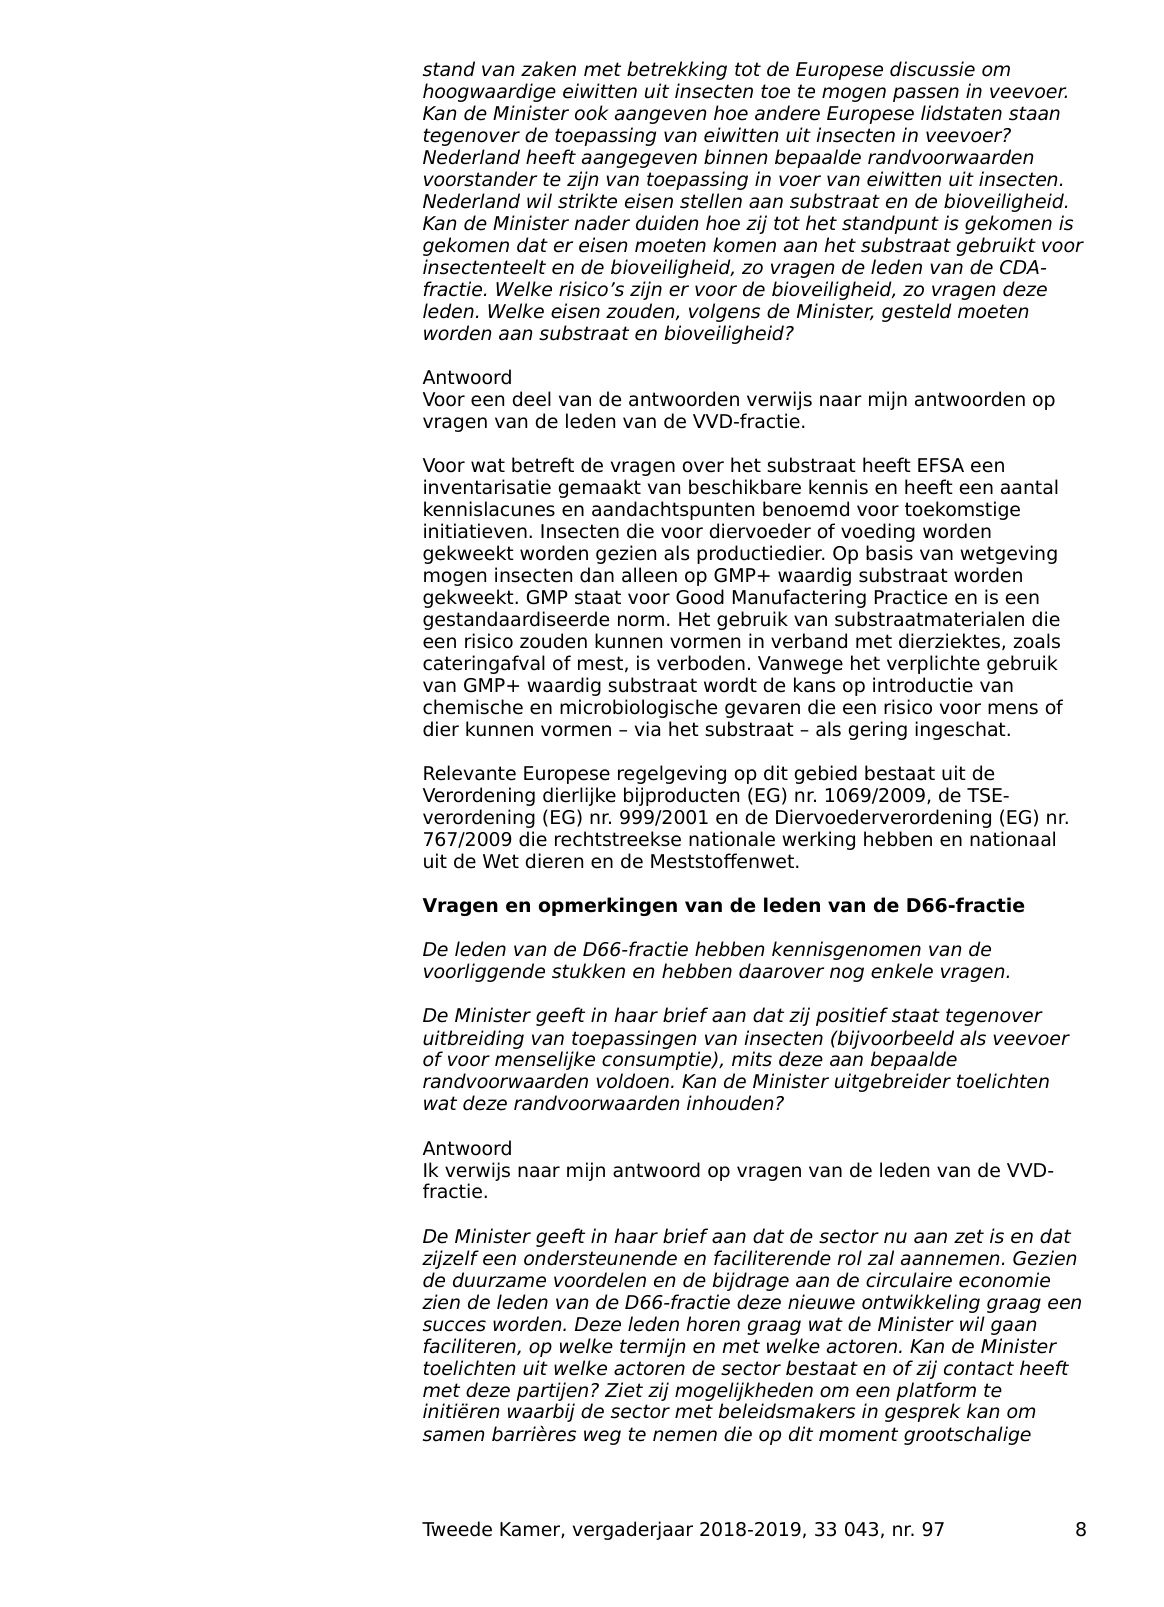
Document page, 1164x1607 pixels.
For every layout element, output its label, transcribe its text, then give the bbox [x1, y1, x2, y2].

text stand van zaken met betrekking tot de Europese discussie om hoogwaardige eiwitten uit insecten toe te mogen passen in veevoer. Kan de Minister ook aangeven hoe andere Europese lidstaten staan tegenover de toepassing van eiwitten uit insecten in veevoer? Nederland heeft aangegeven binnen bepaalde randvoorwaarden voorstander te zijn van toepassing in voer van eiwitten uit insecten. Nederland wil strikte eisen stellen aan substraat en de bioveiligheid. Kan de Minister nader duiden hoe zij tot het standpunt is gekomen is gekomen dat er eisen moeten komen aan het substraat gebruikt voor insectenteelt en de bioveiligheid, zo vragen de leden van de CDA-fractie. Welke risico’s zijn er voor de bioveiligheid, zo vragen deze leden. Welke eisen zouden, volgens de Minister, gesteld moeten worden aan substraat en bioveiligheid? [422, 59, 1087, 345]
text De Minister geeft in haar brief aan dat zij positief staat tegenover uitbreiding van toepassingen van insecten (bijvoorbeeld als veevoer of voor menselijke consumptie), mits deze aan bepaalde randvoorwaarden voldoen. Kan de Minister uitgebreider toelichten wat deze randvoorwaarden inhouden? [422, 1005, 1087, 1115]
text Voor wat betreft de vragen over het substraat heeft EFSA een inventarisatie gemaakt van beschikbare kennis en heeft een aantal kennislacunes en aandachtspunten benoemd voor toekomstige initiatieven. Insecten die voor diervoeder of voeding worden gekweekt worden gezien als productiedier. Op basis van wetgeving mogen insecten dan alleen op GMP+ waardig substraat worden gekweekt. GMP staat voor Good Manufactering Practice en is een gestandaardiseerde norm. Het gebruik van substraatmaterialen die een risico zouden kunnen vormen in verband met dierziektes, zoals cateringafval of mest, is verboden. Vanwege het verplichte gebruik van GMP+ waardig substraat wordt de kans op introductie van chemische en microbiologische gevaren die een risico voor mens of dier kunnen vormen – via het substraat – als gering ingeschat. [422, 455, 1087, 741]
text De leden van de D66-fractie hebben kennisgenomen van de voorliggende stukken en hebben daarover nog enkele vragen. [422, 939, 1087, 983]
text Ik verwijs naar mijn antwoord op vragen van de leden van de VVD-fractie. [422, 1159, 1087, 1203]
text Voor een deel van de antwoorden verwijs naar mijn antwoorden op vragen van de leden van de VVD-fractie. [422, 389, 1087, 433]
text De Minister geeft in haar brief aan dat de sector nu aan zet is en dat zijzelf een ondersteunende en faciliterende rol zal aannemen. Gezien de duurzame voordelen en de bijdrage aan de circulaire economie zien de leden van de D66-fractie deze nieuwe ontwikkeling graag een succes worden. Deze leden horen graag wat de Minister wil gaan faciliteren, op welke termijn en met welke actoren. Kan de Minister toelichten uit welke actoren de sector bestaat en of zij contact heeft met deze partijen? Ziet zij mogelijkheden om een platform te initiëren waarbij de sector met beleidsmakers in gesprek kan om samen barrières weg te nemen die op dit moment grootschalige [422, 1226, 1087, 1445]
text Antwoord [422, 1137, 1087, 1159]
text Relevante Europese regelgeving op dit gebied bestaat uit de Verordening dierlijke bijproducten (EG) nr. 1069/2009, de TSE-verordening (EG) nr. 999/2001 en de Diervoederverordening (EG) nr. 767/2009 die rechtstreekse nationale werking hebben en nationaal uit de Wet dieren en de Meststoffenwet. [422, 763, 1087, 873]
text Antwoord [422, 367, 1087, 389]
subtitle Vragen en opmerkingen van de leden van de D66-fractie [422, 895, 1087, 917]
